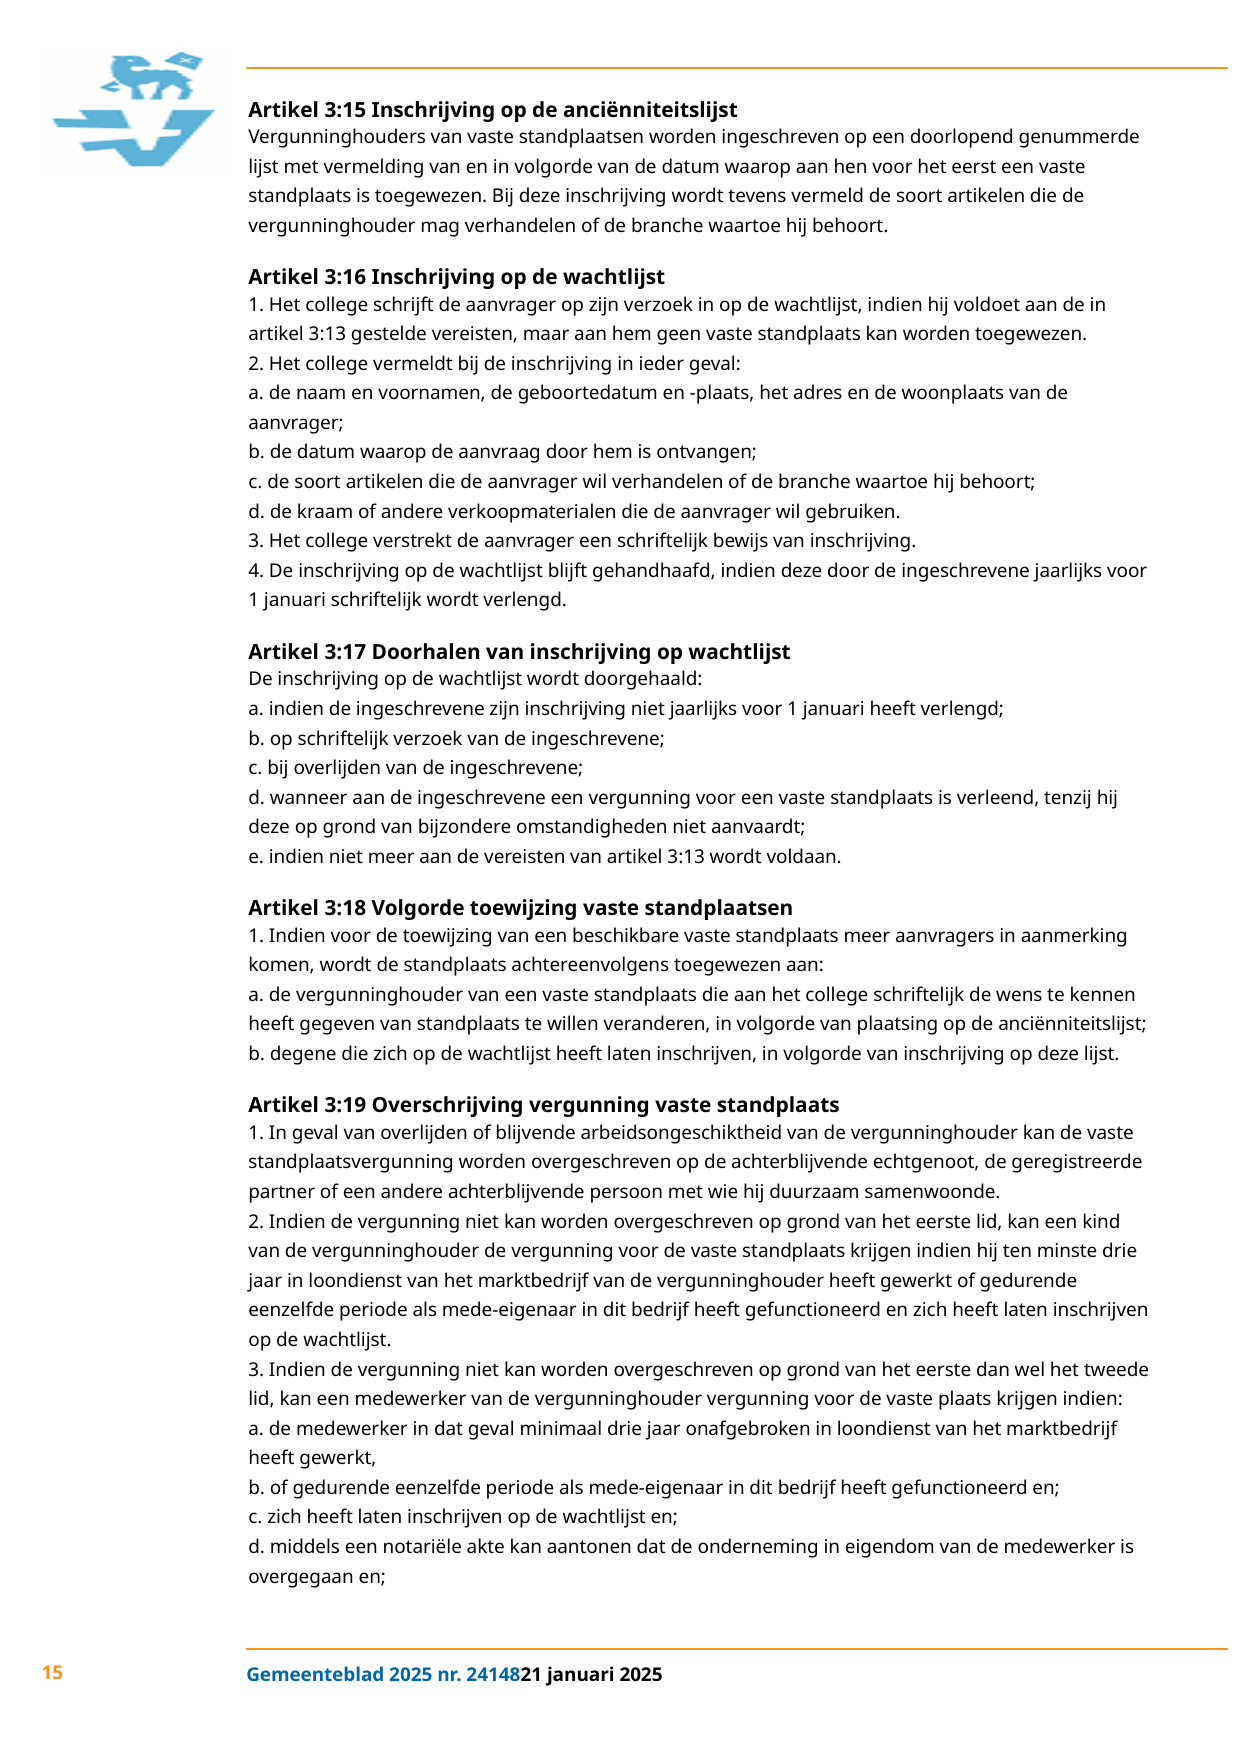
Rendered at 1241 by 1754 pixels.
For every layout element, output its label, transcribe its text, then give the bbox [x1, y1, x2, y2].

text Vergunninghouders van vaste standplaatsen worden ingeschreven op een doorlopend genummerde lijst met vermelding van en in volgorde van de datum waarop aan hen voor het eerst een vaste standplaats is toegewezen. Bij deze inschrijving wordt tevens vermeld de soort artikelen die de vergunninghouder mag verhandelen of de branche waartoe hij behoort. [248, 123, 1152, 238]
text d. wanneer aan de ingeschrevene een vergunning voor een vaste standplaats is verleend, tenzij hij deze op grond van bijzondere omstandigheden niet aanvaardt; [248, 784, 1152, 839]
text 1. Indien voor de toewijzing van een beschikbare vaste standplaats meer aanvragers in aanmerking komen, wordt de standplaats achtereenvolgens toegewezen aan: [248, 922, 1152, 977]
text d. de kraam of andere verkoopmaterialen die de aanvrager wil gebruiken. [248, 498, 1152, 524]
text c. de soort artikelen die de aanvrager wil verhandelen of de branche waartoe hij behoort; [248, 468, 1152, 494]
text a. de vergunninghouder van een vaste standplaats die aan het college schriftelijk de wens te kennen heeft gegeven van standplaats te willen veranderen, in volgorde van plaatsing op de anciënniteitslijst; [248, 981, 1152, 1036]
text b. degene die zich op de wachtlijst heeft laten inschrijven, in volgorde van inschrijving op deze lijst. [248, 1040, 1152, 1066]
text Artikel 3:16 Inschrijving op de wachtlijst [248, 262, 1152, 291]
text 2. Indien de vergunning niet kan worden overgeschreven op grond van het eerste lid, kan een kind van de vergunninghouder de vergunning voor de vaste standplaats krijgen indien hij ten minste drie jaar in loondienst van het marktbedrijf van de vergunninghouder heeft gewerkt of gedurende eenzelfde periode als mede-eigenaar in dit bedrijf heeft gefunctioneerd en zich heeft laten inschrijven op de wachtlijst. [248, 1208, 1152, 1352]
text Artikel 3:17 Doorhalen van inschrijving op wachtlijst [248, 637, 1152, 666]
text a. de naam en voornamen, de geboortedatum en -plaats, het adres en de woonplaats van de aanvrager; [248, 379, 1152, 435]
text 2. Het college vermeldt bij de inschrijving in ieder geval: [248, 350, 1152, 376]
text Artikel 3:15 Inschrijving op de anciënniteitslijst [248, 95, 1152, 123]
text 1. Het college schrijft de aanvrager op zijn verzoek in op de wachtlijst, indien hij voldoet aan de in artikel 3:13 gestelde vereisten, maar aan hem geen vaste standplaats kan worden toegewezen. [248, 291, 1152, 346]
text d. middels een notariële akte kan aantonen dat de onderneming in eigendom van de medewerker is overgegaan en; [248, 1533, 1152, 1588]
text 3. Het college verstrekt de aanvrager een schriftelijk bewijs van inschrijving. [248, 527, 1152, 553]
text c. bij overlijden van de ingeschrevene; [248, 754, 1152, 780]
text b. de datum waarop de aanvraag door hem is ontvangen; [248, 439, 1152, 464]
text e. indien niet meer aan de vereisten van artikel 3:13 wordt voldaan. [248, 843, 1152, 869]
text Artikel 3:18 Volgorde toewijzing vaste standplaatsen [248, 893, 1152, 922]
text 3. Indien de vergunning niet kan worden overgeschreven op grond van het eerste dan wel het tweede lid, kan een medewerker van de vergunninghouder vergunning voor de vaste plaats krijgen indien: [248, 1356, 1152, 1411]
text b. op schriftelijk verzoek van de ingeschrevene; [248, 725, 1152, 750]
text a. de medewerker in dat geval minimaal drie jaar onafgebroken in loondienst van het marktbedrijf heeft gewerkt, [248, 1415, 1152, 1470]
text De inschrijving op de wachtlijst wordt doorgehaald: [248, 666, 1152, 691]
text Artikel 3:19 Overschrijving vergunning vaste standplaats [248, 1091, 1152, 1119]
text 1. In geval van overlijden of blijvende arbeidsongeschiktheid van de vergunninghouder kan de vaste standplaatsvergunning worden overgeschreven op de achterblijvende echtgenoot, de geregistreerde partner of een andere achterblijvende persoon met wie hij duurzaam samenwoonde. [248, 1119, 1152, 1204]
text b. of gedurende eenzelfde periode als mede-eigenaar in dit bedrijf heeft gefunctioneerd en; [248, 1474, 1152, 1500]
text a. indien de ingeschrevene zijn inschrijving niet jaarlijks voor 1 januari heeft verlengd; [248, 695, 1152, 721]
text c. zich heeft laten inschrijven op de wachtlijst en; [248, 1504, 1152, 1529]
picture [41, 47, 231, 172]
text 4. De inschrijving op de wachtlijst blijft gehandhaafd, indien deze door de ingeschrevene jaarlijks voor 1 januari schriftelijk wordt verlengd. [248, 557, 1152, 612]
